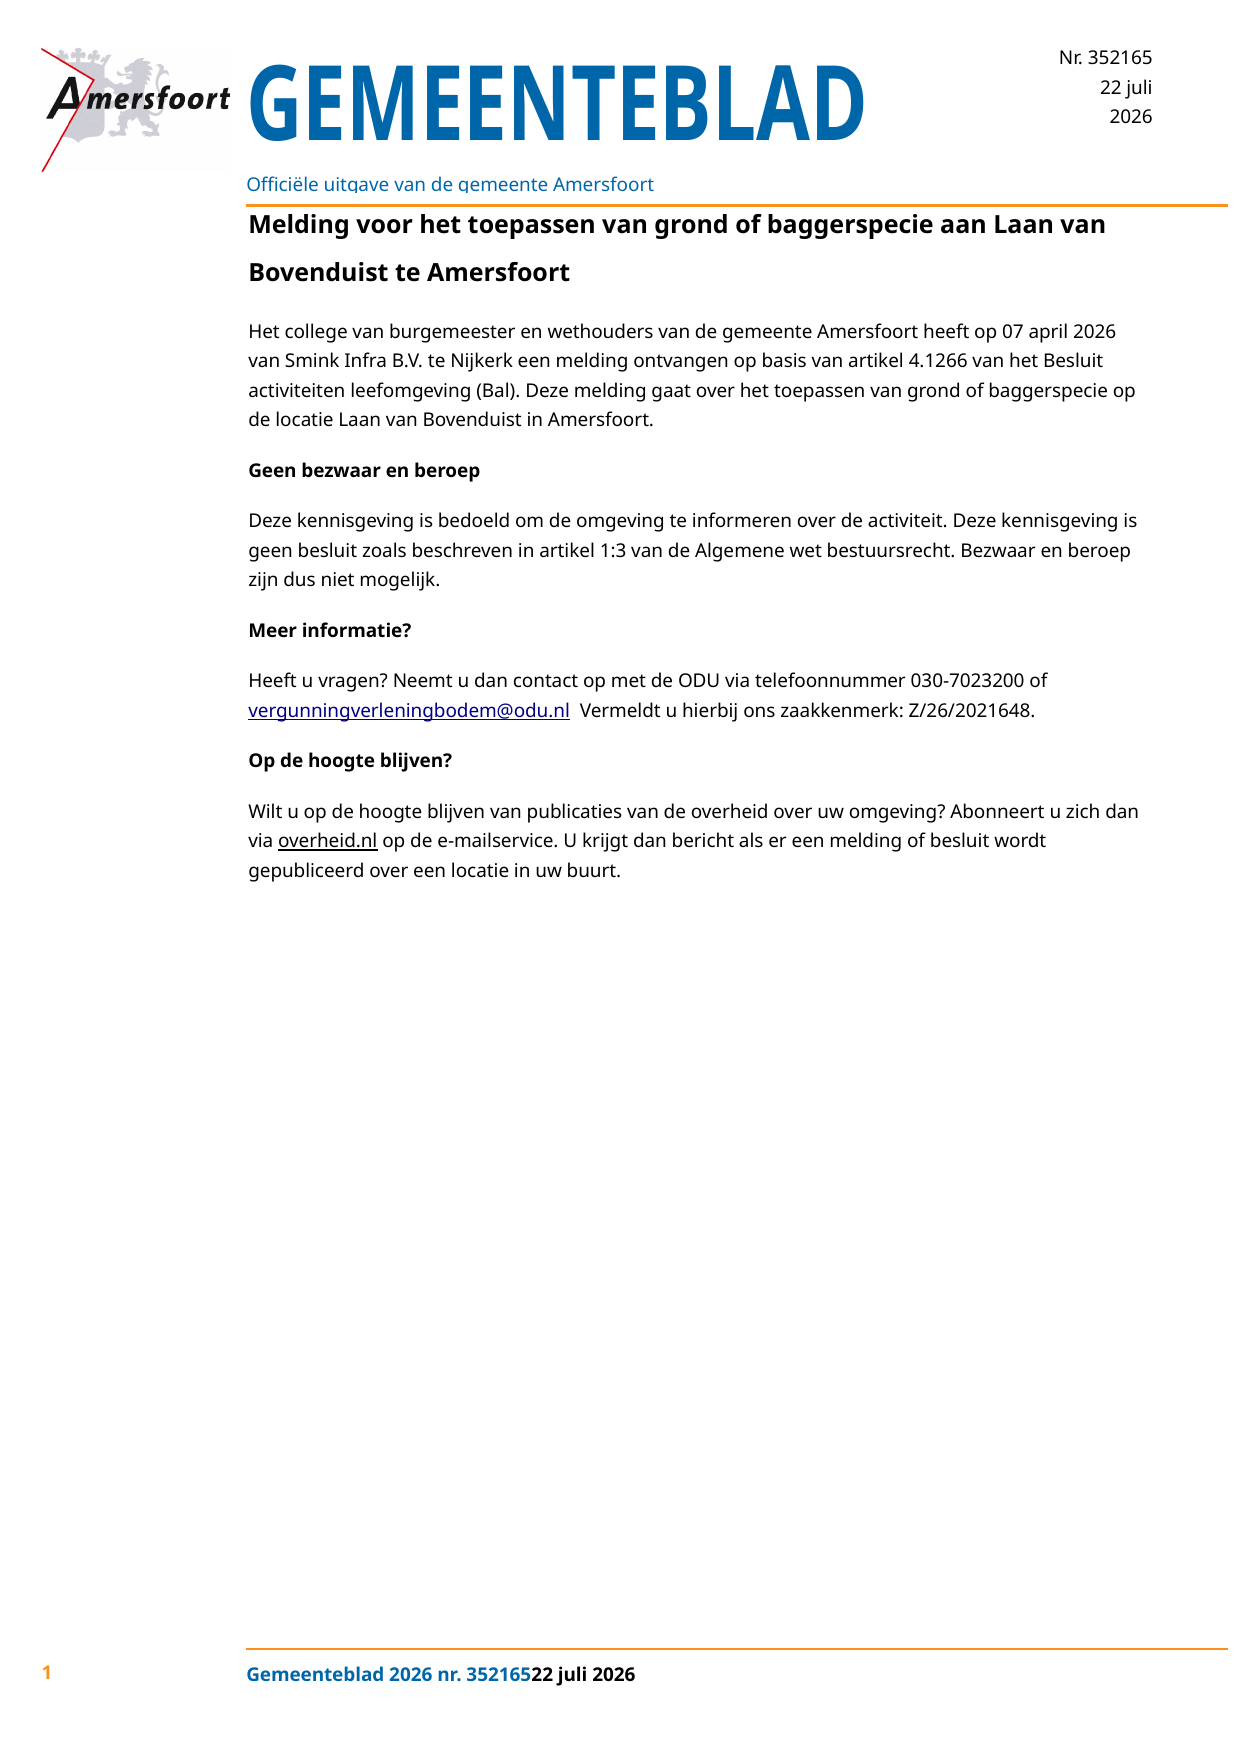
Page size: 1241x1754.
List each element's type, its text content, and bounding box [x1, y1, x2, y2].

text Meer informatie? [248, 617, 1152, 643]
text Melding voor het toepassen van grond of baggerspecie aan Laan van Bovenduist te Amersfoort [248, 207, 1152, 288]
text Heeft u vragen? Neemt u dan contact op met de ODU via telefoonnummer 030-7023200 of vergunningverleningbodem@odu.nl Vermeldt u hierbij ons zaakkenmerk: Z/26/2021648. [248, 667, 1152, 723]
picture [41, 47, 231, 172]
text Deze kennisgeving is bedoeld om de omgeving te informeren over de activiteit. Deze kennisgeving is geen besluit zoals beschreven in artikel 1:3 van de Algemene wet bestuursrecht. Bezwaar en beroep zijn dus niet mogelijk. [248, 507, 1152, 592]
text Geen bezwaar en beroep [248, 457, 1152, 483]
text Op de hoogte blijven? [248, 747, 1152, 773]
text Het college van burgemeester en wethouders van de gemeente Amersfoort heeft op 07 april 2026 van Smink Infra B.V. te Nijkerk een melding ontvangen op basis van artikel 4.1266 van het Besluit activiteiten leefomgeving (Bal). Deze melding gaat over het toepassen van grond of baggerspecie op de locatie Laan van Bovenduist in Amersfoort. [248, 318, 1152, 432]
text Wilt u op de hoogte blijven van publicaties van de overheid over uw omgeving? Abonneert u zich dan via overheid.nl op de e-mailservice. U krijgt dan bericht als er een melding of besluit wordt gepubliceerd over een locatie in uw buurt. [248, 798, 1152, 883]
